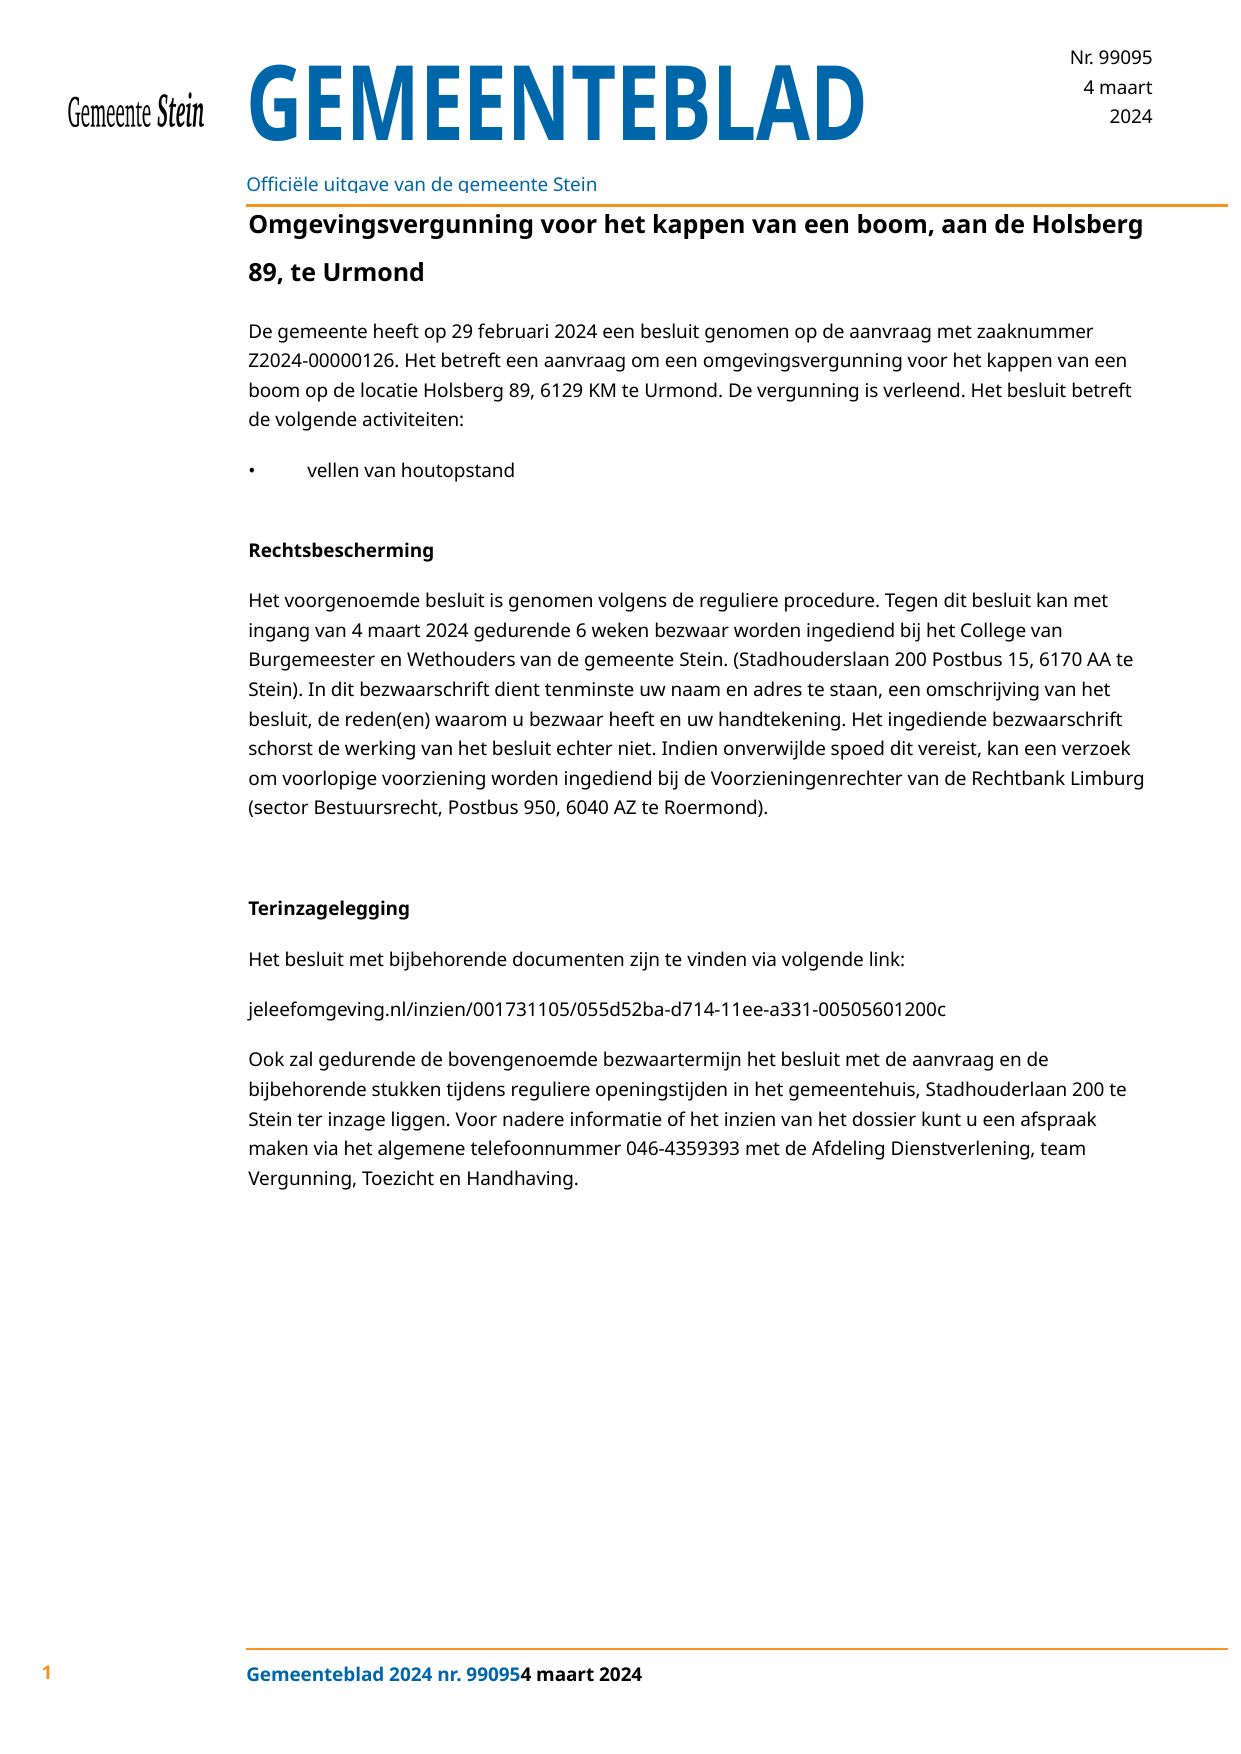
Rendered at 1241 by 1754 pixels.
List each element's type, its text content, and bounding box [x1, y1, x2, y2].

text De gemeente heeft op 29 februari 2024 een besluit genomen op de aanvraag met zaaknummer Z2024-00000126. Het betreft een aanvraag om een omgevingsvergunning voor het kappen van een boom op de locatie Holsberg 89, 6129 KM te Urmond. De vergunning is verleend. Het besluit betreft de volgende activiteiten: [248, 318, 1152, 432]
text jeleefomgeving.nl/inzien/001731105/055d52ba-d714-11ee-a331-00505601200c [248, 996, 1152, 1022]
picture [41, 47, 231, 172]
text Omgevingsvergunning voor het kappen van een boom, aan de Holsberg 89, te Urmond [248, 207, 1152, 288]
list vellen van houtopstand [248, 457, 1152, 483]
text Rechtsbescherming [248, 537, 1152, 563]
text Het besluit met bijbehorende documenten zijn te vinden via volgende link: [248, 946, 1152, 972]
text Het voorgenoemde besluit is genomen volgens de reguliere procedure. Tegen dit besluit kan met ingang van 4 maart 2024 gedurende 6 weken bezwaar worden ingediend bij het College van Burgemeester en Wethouders van de gemeente Stein. (Stadhouderslaan 200 Postbus 15, 6170 AA te Stein). In dit bezwaarschrift dient tenminste uw naam en adres te staan, een omschrijving van het besluit, de reden(en) waarom u bezwaar heeft en uw handtekening. Het ingediende bezwaarschrift schorst de werking van het besluit echter niet. Indien onverwijlde spoed dit vereist, kan een verzoek om voorlopige voorziening worden ingediend bij de Voorzieningenrechter van de Rechtbank Limburg (sector Bestuursrecht, Postbus 950, 6040 AZ te Roermond). [248, 587, 1152, 820]
text Terinzagelegging [248, 895, 1152, 921]
text Ook zal gedurende de bovengenoemde bezwaartermijn het besluit met de aanvraag en de bijbehorende stukken tijdens reguliere openingstijden in het gemeentehuis, Stadhouderlaan 200 te Stein ter inzage liggen. Voor nadere informatie of het inzien van het dossier kunt u een afspraak maken via het algemene telefoonnummer 046-4359393 met de Afdeling Dienstverlening, team Vergunning, Toezicht en Handhaving. [248, 1047, 1152, 1191]
